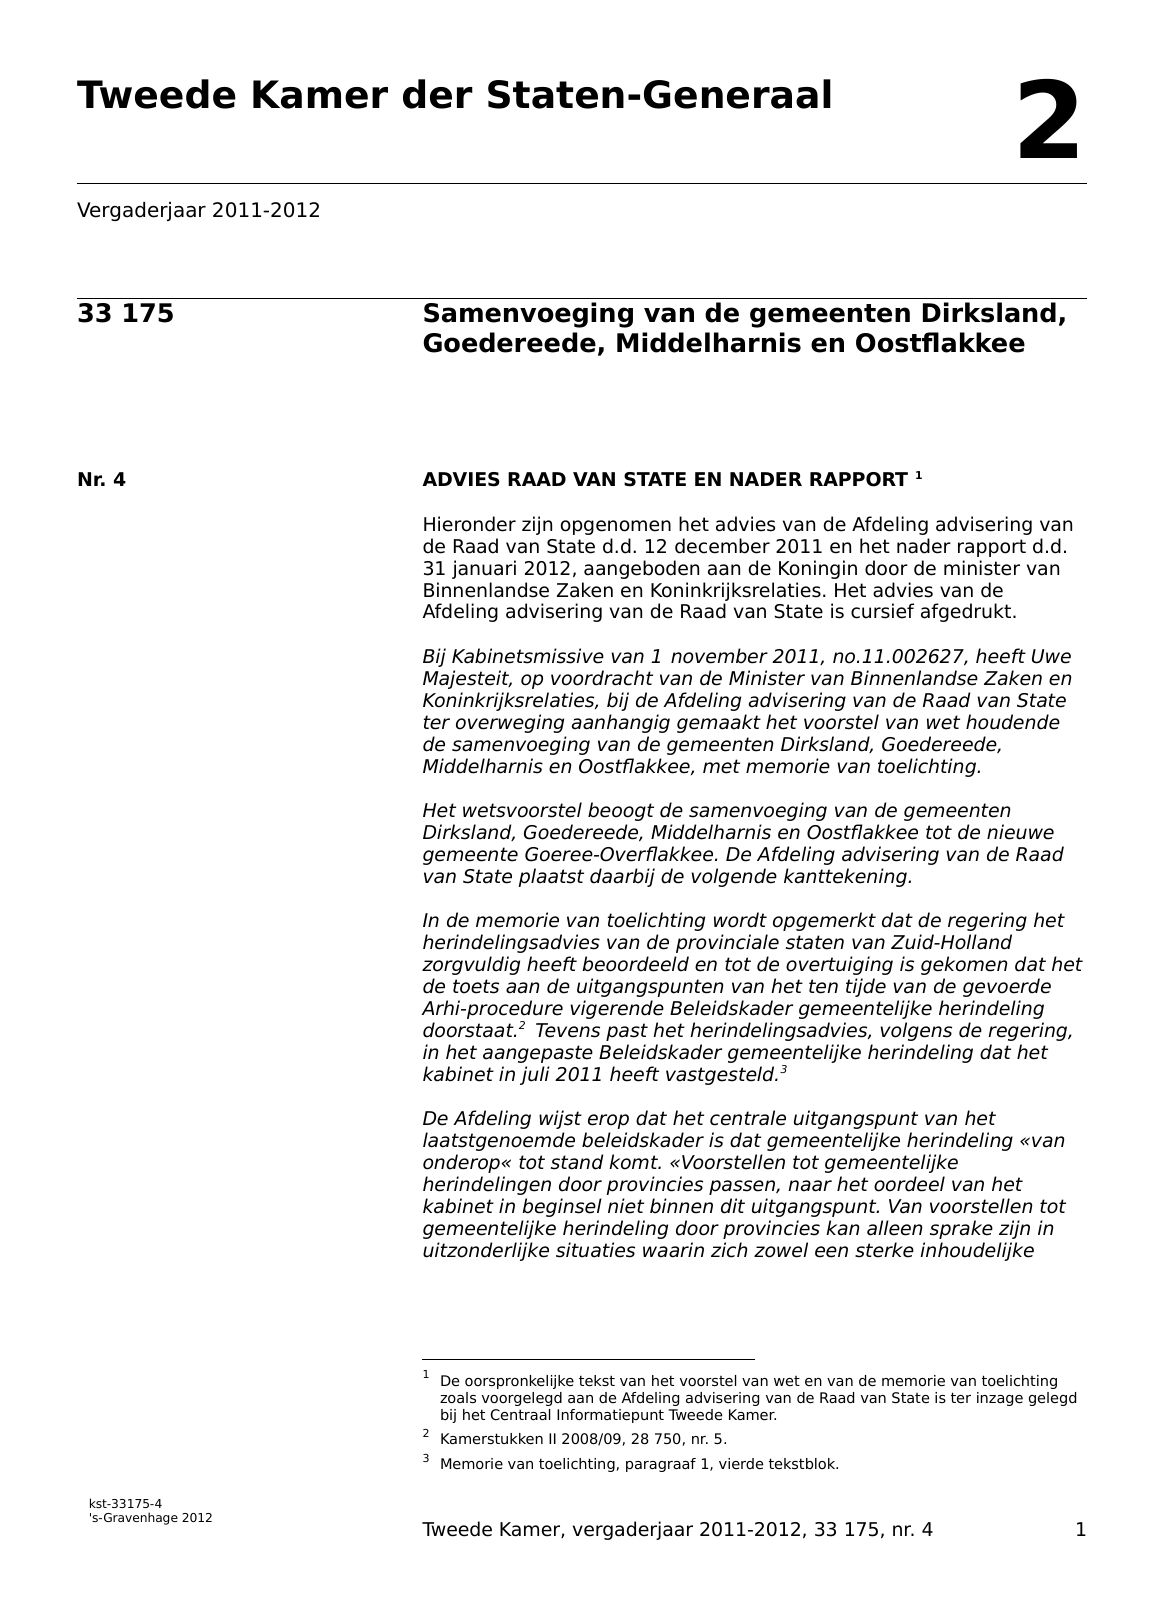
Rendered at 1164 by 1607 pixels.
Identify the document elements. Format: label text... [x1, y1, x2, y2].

text Het wetsvoorstel beoogt de samenvoeging van de gemeenten Dirksland, Goedereede, Middelharnis en Oostflakkee tot de nieuwe gemeente Goeree-Overflakkee. De Afdeling advisering van de Raad van State plaatst daarbij de volgende kanttekening. [422, 800, 1087, 888]
text In de memorie van toelichting wordt opgemerkt dat de regering het herindelingsadvies van de provinciale staten van Zuid-Holland zorgvuldig heeft beoordeeld en tot de overtuiging is gekomen dat het de toets aan de uitgangspunten van het ten tijde van de gevoerde Arhi-procedure vigerende Beleidskader gemeentelijke herindeling doorstaat. Tevens past het herindelingsadvies, volgens de regering, in het aangepaste Beleidskader gemeentelijke herindeling dat het kabinet in juli 2011 heeft vastgesteld. [422, 910, 1087, 1086]
table_header 2 [886, 59, 1087, 183]
subtitle Nr. 4 ADVIES RAAD VAN STATE EN NADER RAPPORT [77, 469, 1087, 491]
text 's-Gravenhage 2012 [88, 1511, 323, 1525]
text De Afdeling wijst erop dat het centrale uitgangspunt van het laatstgenoemde beleidskader is dat gemeentelijke herindeling «van onderop« tot stand komt. «Voorstellen tot gemeentelijke herindelingen door provincies passen, naar het oordeel van het kabinet in beginsel niet binnen dit uitgangspunt. Van voorstellen tot gemeentelijke herindeling door provincies kan alleen sprake zijn in uitzonderlijke situaties waarin zich zowel een sterke inhoudelijke [422, 1108, 1087, 1262]
text Memorie van toelichting, paragraaf 1, vierde tekstblok. [422, 1452, 1087, 1474]
text kst-33175-4 [88, 1497, 323, 1511]
table_header Tweede Kamer der Staten-Generaal [77, 59, 886, 183]
text De oorspronkelijke tekst van het voorstel van wet en van de memorie van toelichting zoals voorgelegd aan de Afdeling advisering van de Raad van State is ter inzage gelegd bij het Centraal Informatiepunt Tweede Kamer. [422, 1368, 1087, 1424]
subtitle 33 175 Samenvoeging van de gemeenten Dirksland, Goedereede, Middelharnis en Oostflakkee [77, 299, 1087, 358]
text Bij Kabinetsmissive van 1 november 2011, no.11.002627, heeft Uwe Majesteit, op voordracht van de Minister van Binnenlandse Zaken en Koninkrijksrelaties, bij de Afdeling advisering van de Raad van State ter overweging aanhangig gemaakt het voorstel van wet houdende de samenvoeging van de gemeenten Dirksland, Goedereede, Middelharnis en Oostflakkee, met memorie van toelichting. [422, 646, 1087, 777]
text Kamerstukken II 2008/09, 28 750, nr. 5. [422, 1427, 1087, 1449]
text Hieronder zijn opgenomen het advies van de Afdeling advisering van de Raad van State d.d. 12 december 2011 en het nader rapport d.d. 31 januari 2012, aangeboden aan de Koningin door de minister van Binnenlandse Zaken en Koninkrijksrelaties. Het advies van de Afdeling advisering van de Raad van State is cursief afgedrukt. [422, 513, 1087, 623]
table_cell Vergaderjaar 2011-2012 [77, 184, 1087, 298]
